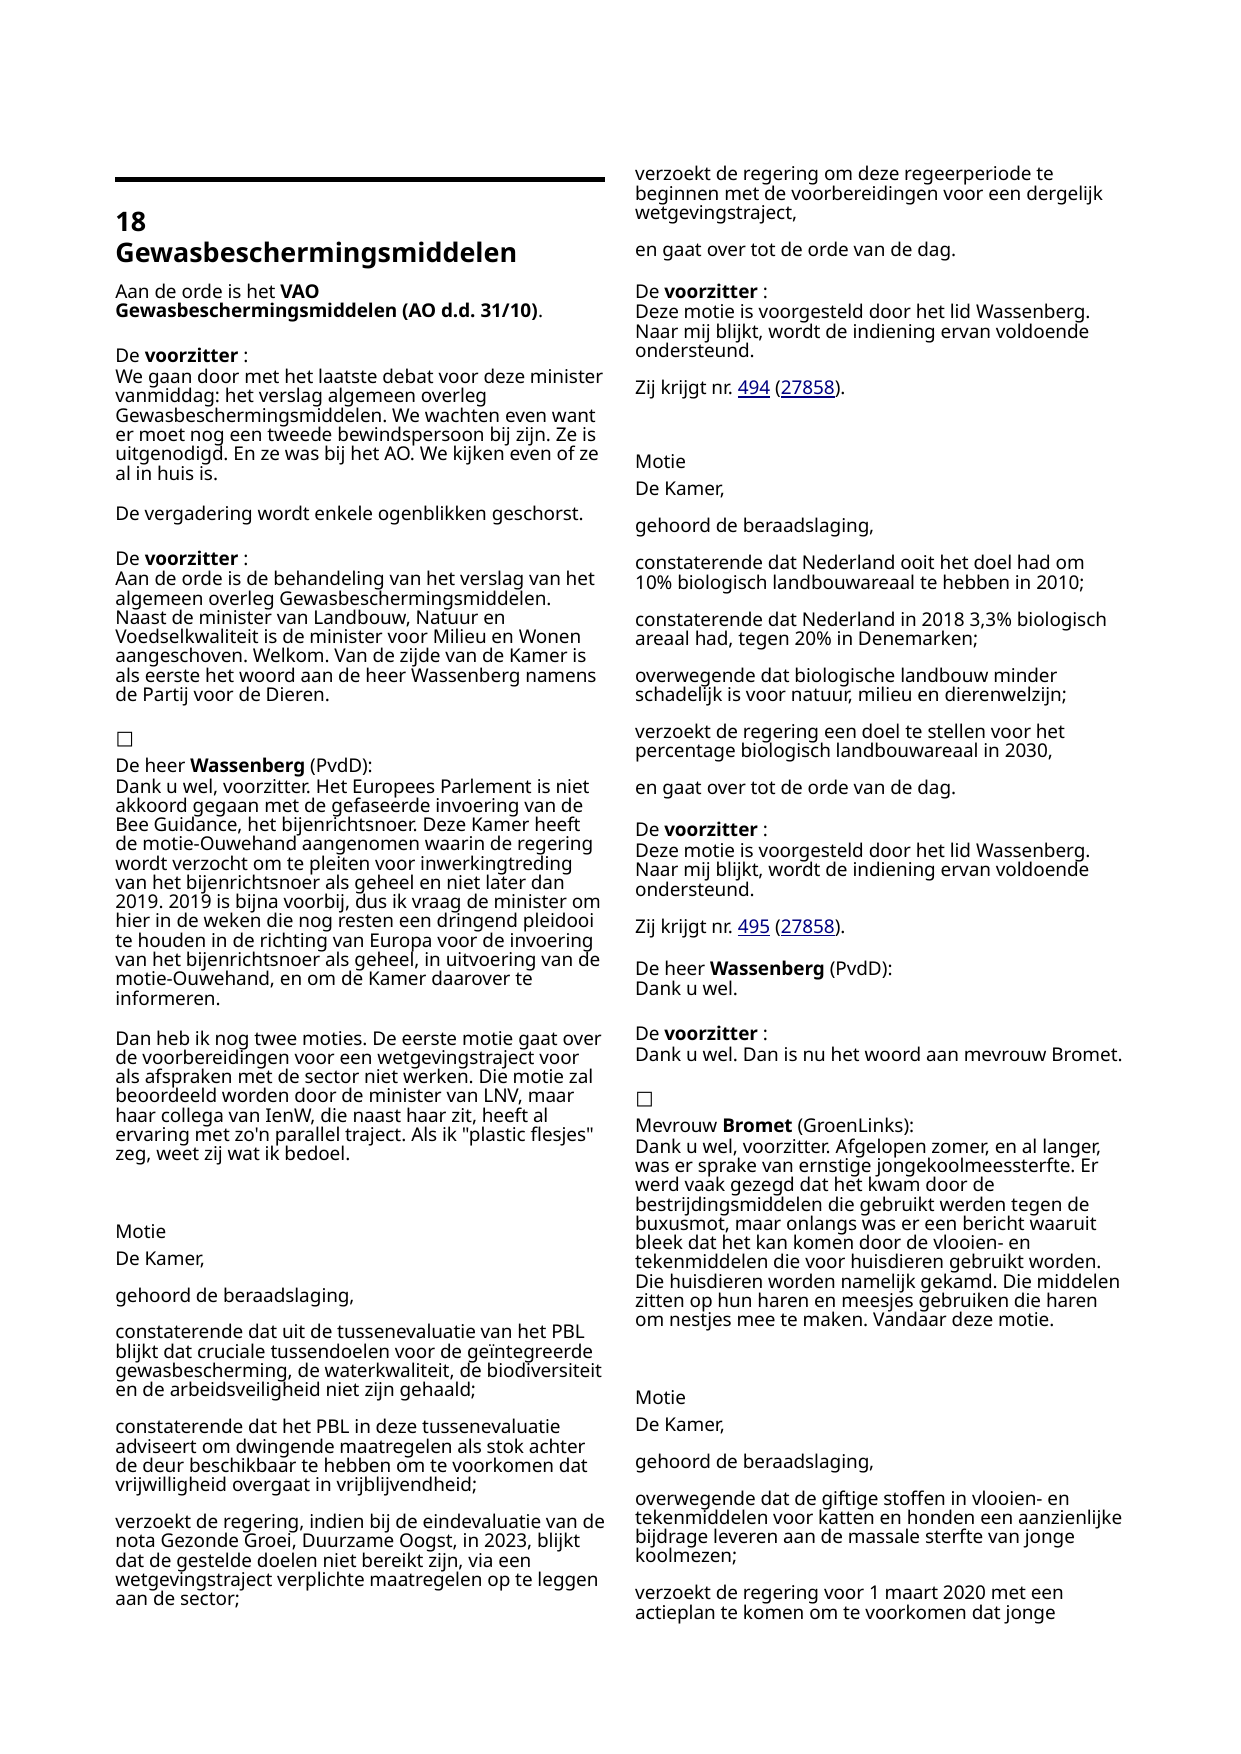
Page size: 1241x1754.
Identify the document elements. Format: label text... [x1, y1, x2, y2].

text De voorzitter : [635, 278, 1125, 303]
text Zij krijgt nr. 495 (27858). [635, 918, 1125, 937]
text gehoord de beraadslaging, [635, 517, 1125, 537]
text Motie [635, 449, 1125, 474]
text overwegende dat de giftige stoffen in vlooien- en tekenmiddelen voor katten en honden een aanzienlijke bijdrage leveren aan de massale sterfte van jonge koolmezen; [635, 1489, 1125, 1567]
text constaterende dat uit de tussenevaluatie van het PBL blijkt dat cruciale tussendoelen voor de geïntegreerde gewasbescherming, de waterkwaliteit, de biodiversiteit en de arbeidsveiligheid niet zijn gehaald; [115, 1323, 605, 1401]
text De voorzitter : [115, 342, 605, 368]
text Dank u wel. [635, 980, 1125, 1000]
text Motie [115, 1218, 605, 1244]
text We gaan door met het laatste debat voor deze minister vanmiddag: het verslag algemeen overleg Gewasbeschermingsmiddelen. We wachten even want er moet nog een tweede bewindspersoon bij zijn. Ze is uitgenodigd. En ze was bij het AO. We kijken even of ze al in huis is. [115, 368, 605, 484]
text De Kamer, [635, 1416, 1125, 1435]
text Deze motie is voorgesteld door het lid Wassenberg. Naar mij blijkt, wordt de indiening ervan voldoende ondersteund. [635, 842, 1125, 900]
text constaterende dat Nederland in 2018 3,3% biologisch areaal had, tegen 20% in Denemarken; [635, 611, 1125, 649]
text De voorzitter : [115, 545, 605, 570]
text Gewasbeschermingsmiddelen [115, 239, 605, 283]
text Dan heb ik nog twee moties. De eerste motie gaat over de voorbereidingen voor een wetgevingstraject voor als afspraken met de sector niet werken. Die motie zal beoordeeld worden door de minister van LNV, maar haar collega van IenW, die naast haar zit, heeft al ervaring met zo'n parallel traject. Als ik "plastic flesjes" zeg, weet zij wat ik bedoel. [115, 1029, 605, 1164]
text De voorzitter : [635, 1021, 1125, 1046]
text constaterende dat Nederland ooit het doel had om 10% biologisch landbouwareaal te hebben in 2010; [635, 554, 1125, 593]
text Deze motie is voorgesteld door het lid Wassenberg. Naar mij blijkt, wordt de indiening ervan voldoende ondersteund. [635, 303, 1125, 361]
text ⬜ [635, 1086, 1125, 1112]
text Aan de orde is de behandeling van het verslag van het algemeen overleg Gewasbeschermingsmiddelen. Naast de minister van Landbouw, Natuur en Voedselkwaliteit is de minister voor Milieu en Wonen aangeschoven. Welkom. Van de zijde van de Kamer is als eerste het woord aan de heer Wassenberg namens de Partij voor de Dieren. [115, 570, 605, 705]
text De heer Wassenberg (PvdD): [635, 955, 1125, 980]
text De Kamer, [635, 480, 1125, 500]
text verzoekt de regering, indien bij de eindevaluatie van de nota Gezonde Groei, Duurzame Oogst, in 2023, blijkt dat de gestelde doelen niet bereikt zijn, via een wetgevingstraject verplichte maatregelen op te leggen aan de sector; [115, 1513, 605, 1609]
text constaterende dat het PBL in deze tussenevaluatie adviseert om dwingende maatregelen als stok achter de deur beschikbaar te hebben om te voorkomen dat vrijwilligheid overgaat in vrijblijvendheid; [115, 1418, 605, 1495]
text De heer Wassenberg (PvdD): [115, 752, 605, 778]
text verzoekt de regering voor 1 maart 2020 met een actieplan te komen om te voorkomen dat jonge [635, 1584, 1125, 1623]
text ⬜ [115, 726, 605, 752]
text 18 [115, 203, 605, 239]
text De Kamer, [115, 1249, 605, 1269]
text De vergadering wordt enkele ogenblikken geschorst. [115, 504, 605, 524]
text De voorzitter : [635, 816, 1125, 842]
text en gaat over tot de orde van de dag. [635, 779, 1125, 799]
text Dank u wel. Dan is nu het woord aan mevrouw Bromet. [635, 1046, 1125, 1066]
text Zij krijgt nr. 494 (27858). [635, 379, 1125, 398]
text gehoord de beraadslaging, [635, 1453, 1125, 1472]
text gehoord de beraadslaging, [115, 1287, 605, 1306]
text Dank u wel, voorzitter. Het Europees Parlement is niet akkoord gegaan met de gefaseerde invoering van de Bee Guidance, het bijenrichtsnoer. Deze Kamer heeft de motie-Ouwehand aangenomen waarin de regering wordt verzocht om te pleiten voor inwerkingtreding van het bijenrichtsnoer als geheel en niet later dan 2019. 2019 is bijna voorbij, dus ik vraag de minister om hier in de weken die nog resten een dringend pleidooi te houden in de richting van Europa voor de invoering van het bijenrichtsnoer als geheel, in uitvoering van de motie-Ouwehand, en om de Kamer daarover te informeren. [115, 778, 605, 1009]
text verzoekt de regering om deze regeerperiode te beginnen met de voorbereidingen voor een dergelijk wetgevingstraject, [635, 165, 1125, 223]
text Aan de orde is het VAO Gewasbeschermingsmiddelen (AO d.d. 31/10). [115, 283, 605, 322]
text Motie [635, 1384, 1125, 1410]
text Mevrouw Bromet (GroenLinks): [635, 1112, 1125, 1138]
text en gaat over tot de orde van de dag. [635, 241, 1125, 260]
text Dank u wel, voorzitter. Afgelopen zomer, en al langer, was er sprake van ernstige jongekoolmeessterfte. Er werd vaak gezegd dat het kwam door de bestrijdingsmiddelen die gebruikt werden tegen de buxusmot, maar onlangs was er een bericht waaruit bleek dat het kan komen door de vlooien- en tekenmiddelen die voor huisdieren gebruikt worden. Die huisdieren worden namelijk gekamd. Die middelen zitten op hun haren en meesjes gebruiken die haren om nestjes mee te maken. Vandaar deze motie. [635, 1138, 1125, 1331]
text overwegende dat biologische landbouw minder schadelijk is voor natuur, milieu en dierenwelzijn; [635, 667, 1125, 705]
text verzoekt de regering een doel te stellen voor het percentage biologisch landbouwareaal in 2030, [635, 723, 1125, 762]
